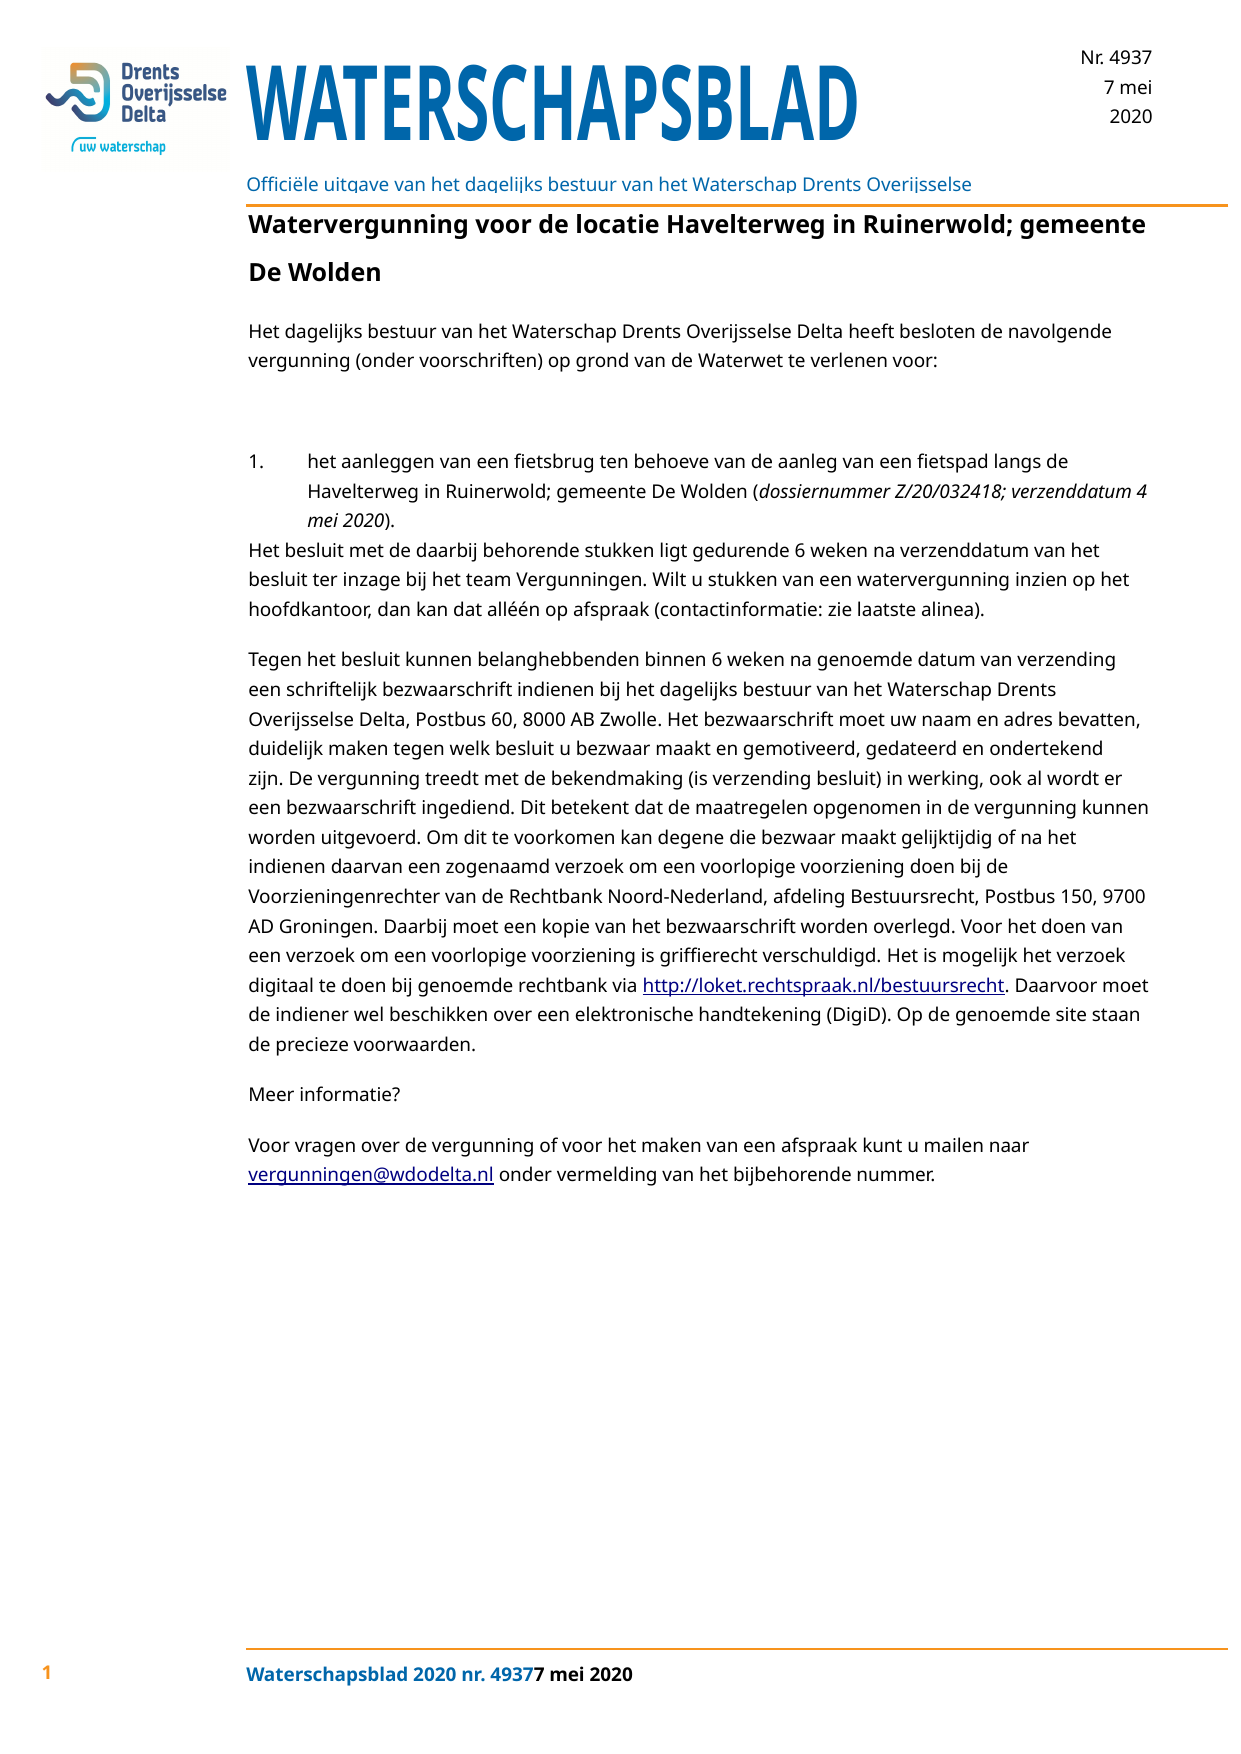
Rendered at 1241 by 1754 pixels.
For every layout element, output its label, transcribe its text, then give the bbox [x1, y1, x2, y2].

text Voor vragen over de vergunning of voor het maken van een afspraak kunt u mailen naar vergunningen@wdodelta.nl onder vermelding van het bijbehorende nummer. [248, 1132, 1152, 1187]
text Meer informatie? [248, 1082, 1152, 1107]
text Het besluit met de daarbij behorende stukken ligt gedurende 6 weken na verzenddatum van het besluit ter inzage bij het team Vergunningen. Wilt u stukken van een watervergunning inzien op het hoofdkantoor, dan kan dat alléén op afspraak (contactinformatie: zie laatste alinea). [248, 537, 1152, 622]
picture [41, 47, 231, 172]
text Tegen het besluit kunnen belanghebbenden binnen 6 weken na genoemde datum van verzending een schriftelijk bezwaarschrift indienen bij het dagelijks bestuur van het Waterschap Drents Overijsselse Delta, Postbus 60, 8000 AB Zwolle. Het bezwaarschrift moet uw naam en adres bevatten, duidelijk maken tegen welk besluit u bezwaar maakt en gemotiveerd, gedateerd en ondertekend zijn. De vergunning treedt met de bekendmaking (is verzending besluit) in werking, ook al wordt er een bezwaarschrift ingediend. Dit betekent dat de maatregelen opgenomen in de vergunning kunnen worden uitgevoerd. Om dit te voorkomen kan degene die bezwaar maakt gelijktijdig of na het indienen daarvan een zogenaamd verzoek om een voorlopige voorziening doen bij de Voorzieningenrechter van de Rechtbank Noord-Nederland, afdeling Bestuursrecht, Postbus 150, 9700 AD Groningen. Daarbij moet een kopie van het bezwaarschrift worden overlegd. Voor het doen van een verzoek om een voorlopige voorziening is griffierecht verschuldigd. Het is mogelijk het verzoek digitaal te doen bij genoemde rechtbank via http://loket.rechtspraak.nl/bestuursrecht. Daarvoor moet de indiener wel beschikken over een elektronische handtekening (DigiD). Op de genoemde site staan de precieze voorwaarden. [248, 647, 1152, 1057]
text Het dagelijks bestuur van het Waterschap Drents Overijsselse Delta heeft besloten de navolgende vergunning (onder voorschriften) op grond van de Waterwet te verlenen voor: [248, 318, 1152, 373]
text Watervergunning voor de locatie Havelterweg in Ruinerwold; gemeente De Wolden [248, 207, 1152, 288]
list het aanleggen van een fietsbrug ten behoeve van de aanleg van een fietspad langs de Havelterweg in Ruinerwold; gemeente De Wolden (dossiernummer Z/20/032418; verzenddatum 4 mei 2020). [248, 448, 1152, 533]
